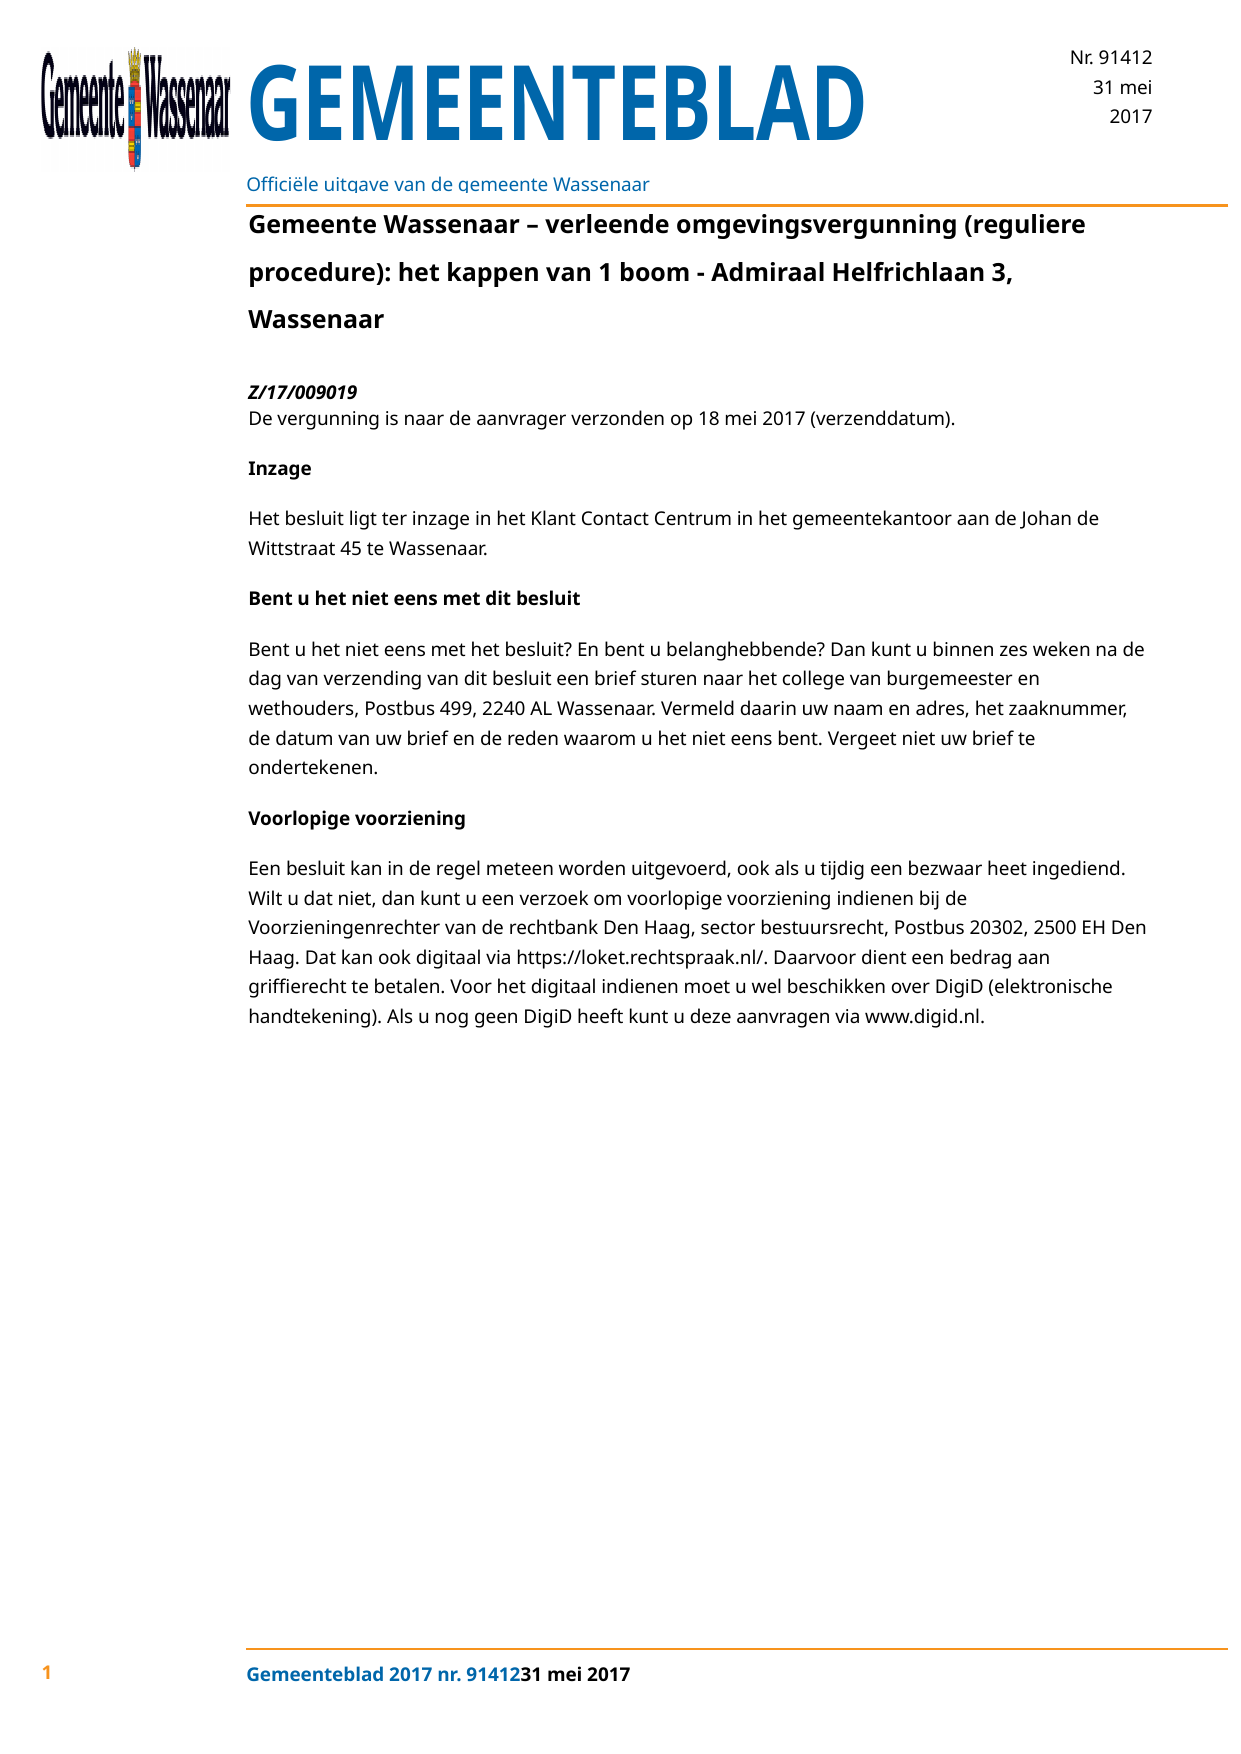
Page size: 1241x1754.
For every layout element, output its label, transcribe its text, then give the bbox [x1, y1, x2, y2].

text Gemeente Wassenaar – verleende omgevingsvergunning (reguliere procedure): het kappen van 1 boom - Admiraal Helfrichlaan 3, Wassenaar [248, 207, 1152, 336]
text Bent u het niet eens met dit besluit [248, 586, 1152, 611]
text De vergunning is naar de aanvrager verzonden op 18 mei 2017 (verzenddatum). [248, 405, 1152, 431]
text Het besluit ligt ter inzage in het Klant Contact Centrum in het gemeentekantoor aan de Johan de Wittstraat 45 te Wassenaar. [248, 506, 1152, 561]
text Bent u het niet eens met het besluit? En bent u belanghebbende? Dan kunt u binnen zes weken na de dag van verzending van dit besluit een brief sturen naar het college van burgemeester en wethouders, Postbus 499, 2240 AL Wassenaar. Vermeld daarin uw naam en adres, het zaaknummer, de datum van uw brief en de reden waarom u het niet eens bent. Vergeet niet uw brief te ondertekenen. [248, 636, 1152, 780]
text Z/17/009019 [248, 379, 1152, 405]
picture [41, 47, 231, 172]
text Voorlopige voorziening [248, 805, 1152, 831]
text Inzage [248, 455, 1152, 481]
text Een besluit kan in de regel meteen worden uitgevoerd, ook als u tijdig een bezwaar heet ingediend. Wilt u dat niet, dan kunt u een verzoek om voorlopige voorziening indienen bij de Voorzieningenrechter van de rechtbank Den Haag, sector bestuursrecht, Postbus 20302, 2500 EH Den Haag. Dat kan ook digitaal via https://loket.rechtspraak.nl/. Daarvoor dient een bedrag aan griffierecht te betalen. Voor het digitaal indienen moet u wel beschikken over DigiD (elektronische handtekening). Als u nog geen DigiD heeft kunt u deze aanvragen via www.digid.nl. [248, 855, 1152, 1029]
